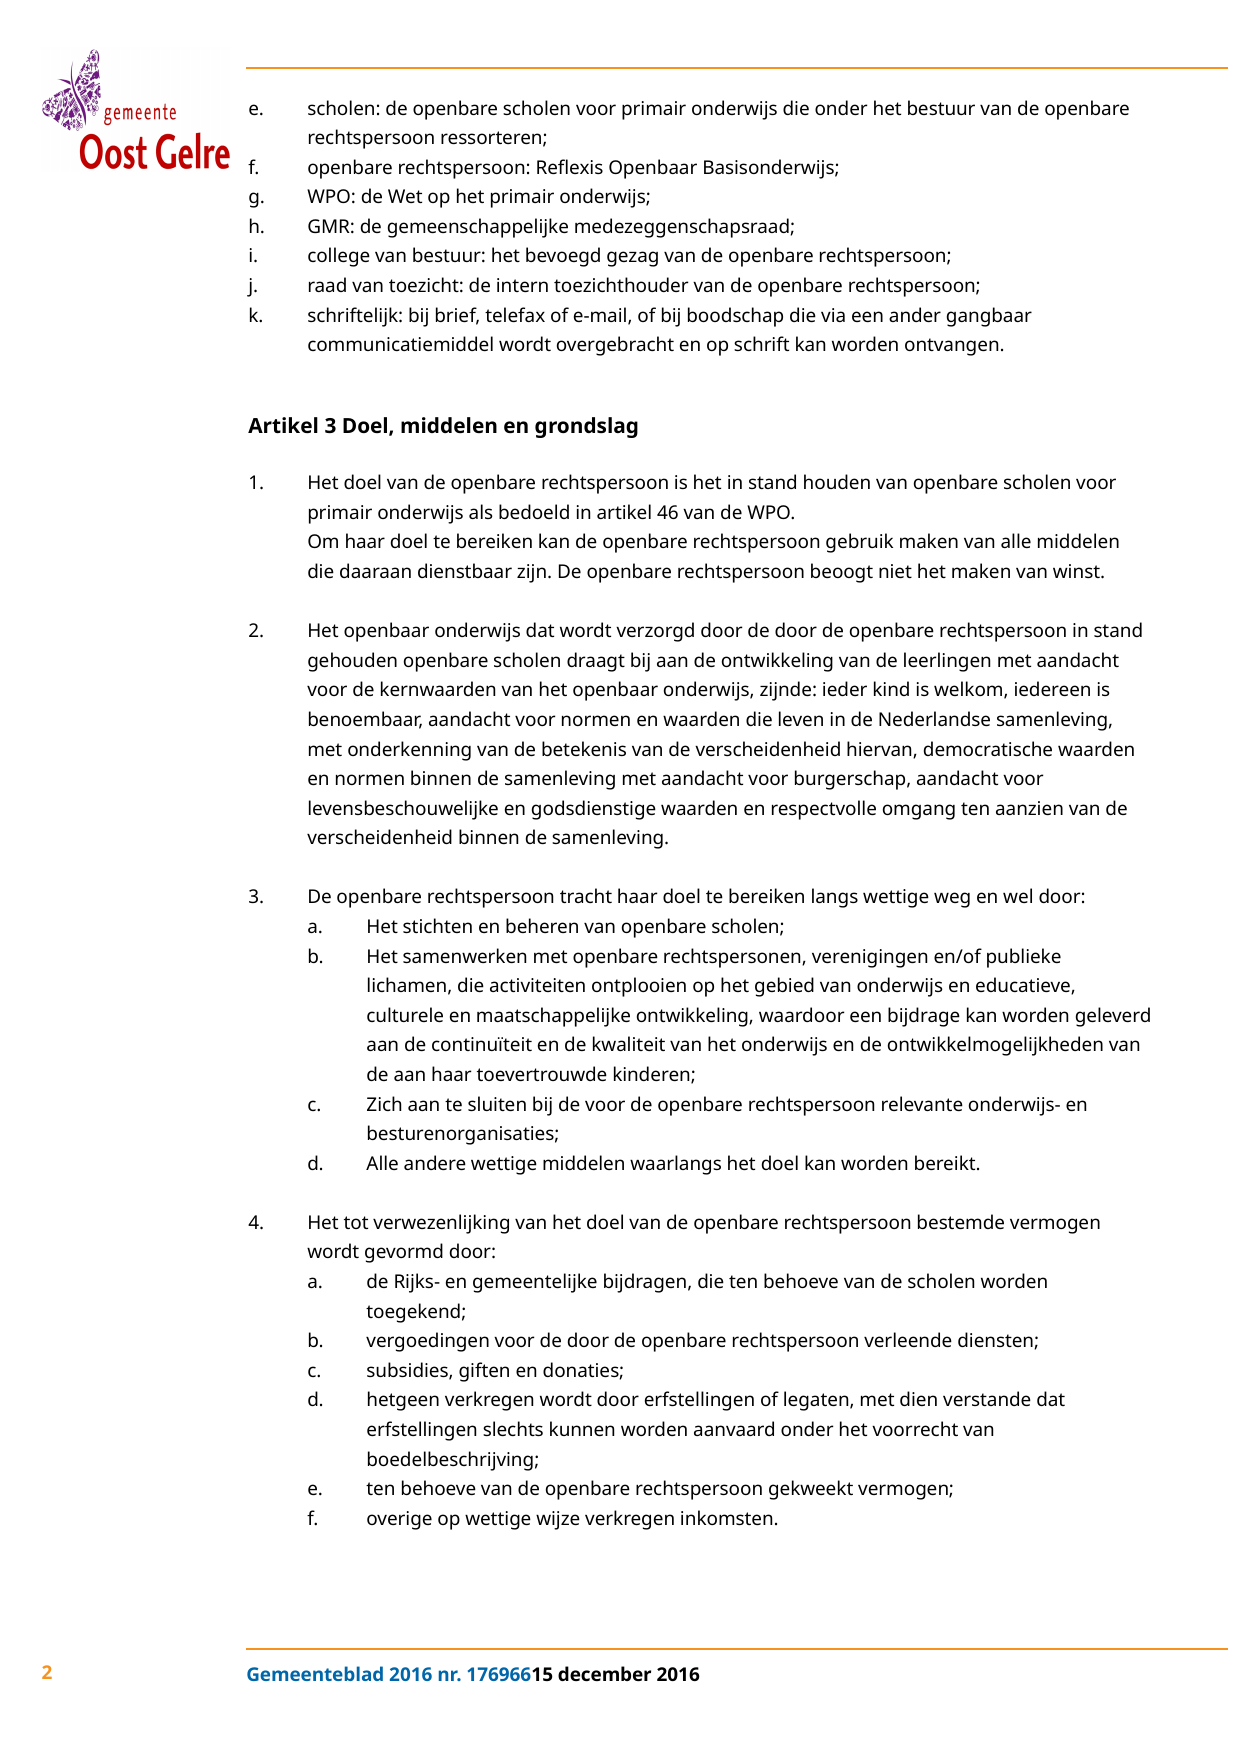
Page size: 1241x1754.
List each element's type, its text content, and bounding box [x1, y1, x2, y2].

list Het openbaar onderwijs dat wordt verzorgd door de door de openbare rechtspersoon in stand gehouden openbare scholen draagt bij aan de ontwikkeling van de leerlingen met aandacht voor de kernwaarden van het openbaar onderwijs, zijnde: ieder kind is welkom, iedereen is benoembaar, aandacht voor normen en waarden die leven in de Nederlandse samenleving, met onderkenning van de betekenis van de verscheidenheid hiervan, democratische waarden en normen binnen de samenleving met aandacht voor burgerschap, aandacht voor levensbeschouwelijke en godsdienstige waarden en respectvolle omgang ten aanzien van de verscheidenheid binnen de samenleving. [248, 617, 1152, 850]
picture [41, 47, 231, 172]
list hetgeen verkregen wordt door erfstellingen of legaten, met dien verstande dat erfstellingen slechts kunnen worden aanvaard onder het voorrecht van boedelbeschrijving; [307, 1387, 1152, 1471]
list subsidies, giften en donaties; [307, 1357, 1152, 1383]
list WPO: de Wet op het primair onderwijs; [248, 183, 1152, 209]
list vergoedingen voor de door de openbare rechtspersoon verleende diensten; [307, 1327, 1152, 1353]
list college van bestuur: het bevoegd gezag van de openbare rechtspersoon; [248, 243, 1152, 268]
list openbare rechtspersoon: Reflexis Openbaar Basisonderwijs; [248, 154, 1152, 180]
list scholen: de openbare scholen voor primair onderwijs die onder het bestuur van de openbare rechtspersoon ressorteren; [248, 95, 1152, 150]
list de Rijks- en gemeentelijke bijdragen, die ten behoeve van de scholen worden toegekend; [307, 1268, 1152, 1323]
list Het stichten en beheren van openbare scholen; [307, 913, 1152, 939]
list ten behoeve van de openbare rechtspersoon gekweekt vermogen; [307, 1475, 1152, 1501]
text Artikel 3 Doel, middelen en grondslag [248, 411, 1152, 440]
list raad van toezicht: de intern toezichthouder van de openbare rechtspersoon; [248, 272, 1152, 298]
list GMR: de gemeenschappelijke medezeggenschapsraad; [248, 213, 1152, 239]
list Zich aan te sluiten bij de voor de openbare rechtspersoon relevante onderwijs- en besturenorganisaties; [307, 1091, 1152, 1146]
list schriftelijk: bij brief, telefax of e-mail, of bij boodschap die via een ander gangbaar communicatiemiddel wordt overgebracht en op schrift kan worden ontvangen. [248, 302, 1152, 357]
list De openbare rechtspersoon tracht haar doel te bereiken langs wettige weg en wel door: [248, 884, 1152, 909]
list Het doel van de openbare rechtspersoon is het in stand houden van openbare scholen voor primair onderwijs als bedoeld in artikel 46 van de WPO. [248, 469, 1152, 525]
list Alle andere wettige middelen waarlangs het doel kan worden bereikt. [307, 1150, 1152, 1176]
list overige op wettige wijze verkregen inkomsten. [307, 1505, 1152, 1531]
list Het samenwerken met openbare rechtspersonen, verenigingen en/of publieke lichamen, die activiteiten ontplooien op het gebied van onderwijs en educatieve, culturele en maatschappelijke ontwikkeling, waardoor een bijdrage kan worden geleverd aan de continuïteit en de kwaliteit van het onderwijs en de ontwikkelmogelijkheden van de aan haar toevertrouwde kinderen; [307, 943, 1152, 1087]
list Om haar doel te bereiken kan de openbare rechtspersoon gebruik maken van alle middelen die daaraan dienstbaar zijn. De openbare rechtspersoon beoogt niet het maken van winst. [248, 529, 1152, 584]
list Het tot verwezenlijking van het doel van de openbare rechtspersoon bestemde vermogen wordt gevormd door: [248, 1209, 1152, 1264]
